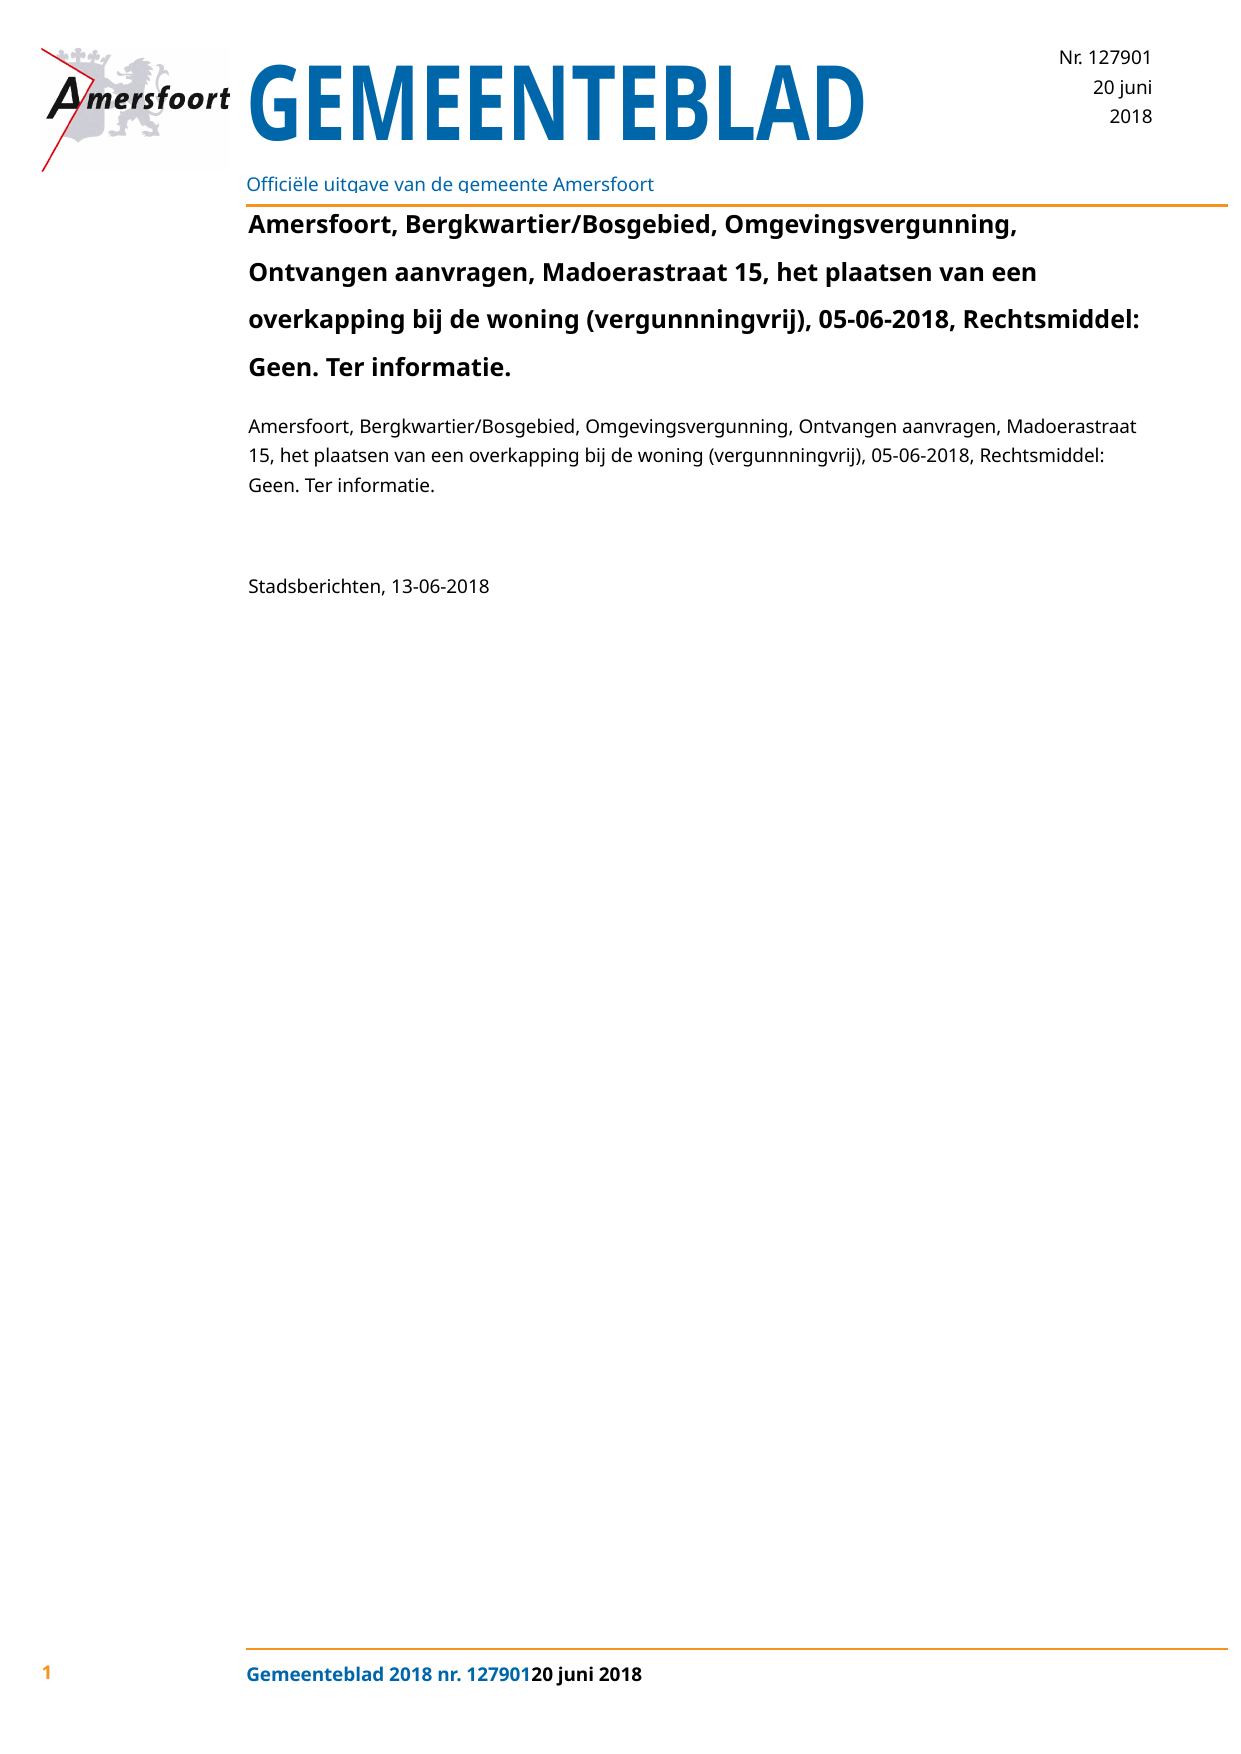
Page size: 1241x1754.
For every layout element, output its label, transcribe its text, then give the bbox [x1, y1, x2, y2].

picture [41, 47, 231, 172]
text Stadsberichten, 13-06-2018 [248, 573, 1152, 599]
text Amersfoort, Bergkwartier/Bosgebied, Omgevingsvergunning, Ontvangen aanvragen, Madoerastraat 15, het plaatsen van een overkapping bij de woning (vergunnningvrij), 05-06-2018, Rechtsmiddel: Geen. Ter informatie. [248, 413, 1152, 498]
text Amersfoort, Bergkwartier/Bosgebied, Omgevingsvergunning, Ontvangen aanvragen, Madoerastraat 15, het plaatsen van een overkapping bij de woning (vergunnningvrij), 05-06-2018, Rechtsmiddel: Geen. Ter informatie. [248, 207, 1152, 384]
